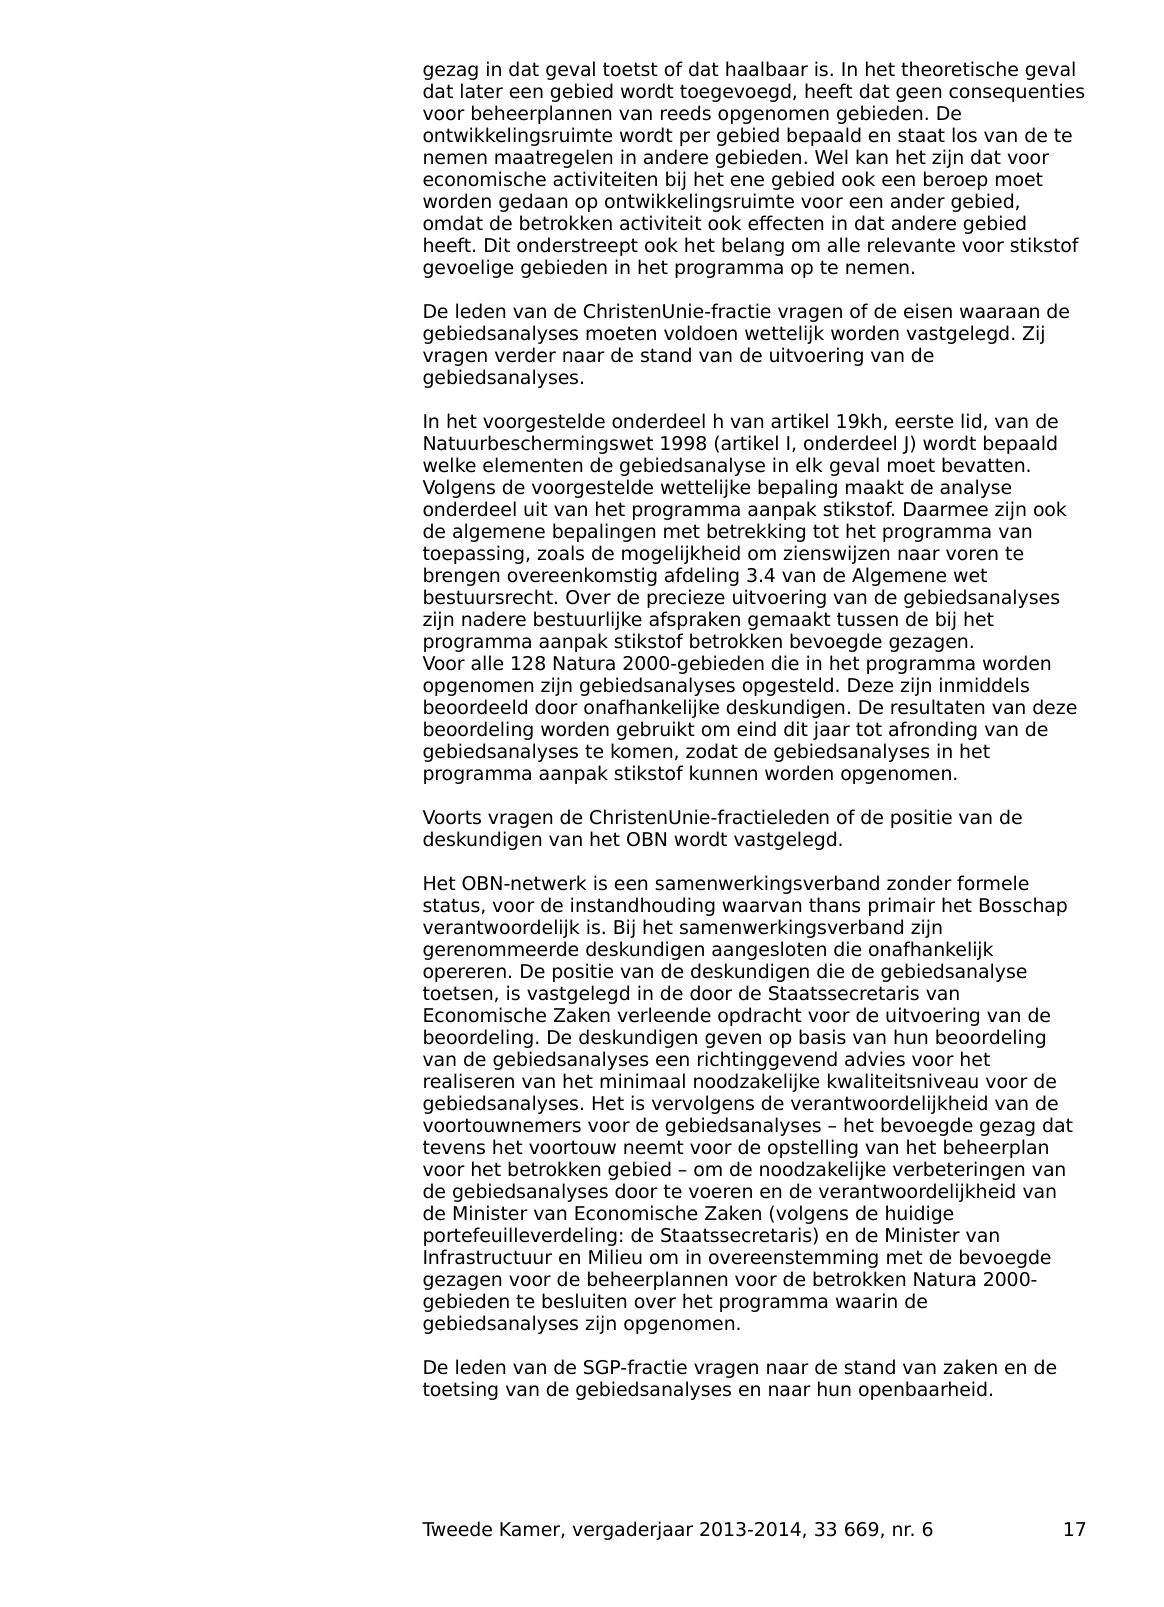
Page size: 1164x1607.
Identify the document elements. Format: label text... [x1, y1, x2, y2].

text Voor alle 128 Natura 2000-gebieden die in het programma worden opgenomen zijn gebiedsanalyses opgesteld. Deze zijn inmiddels beoordeeld door onafhankelijke deskundigen. De resultaten van deze beoordeling worden gebruikt om eind dit jaar tot afronding van de gebiedsanalyses te komen, zodat de gebiedsanalyses in het programma aanpak stikstof kunnen worden opgenomen. [422, 653, 1087, 785]
text gezag in dat geval toetst of dat haalbaar is. In het theoretische geval dat later een gebied wordt toegevoegd, heeft dat geen consequenties voor beheerplannen van reeds opgenomen gebieden. De ontwikkelingsruimte wordt per gebied bepaald en staat los van de te nemen maatregelen in andere gebieden. Wel kan het zijn dat voor economische activiteiten bij het ene gebied ook een beroep moet worden gedaan op ontwikkelingsruimte voor een ander gebied, omdat de betrokken activiteit ook effecten in dat andere gebied heeft. Dit onderstreept ook het belang om alle relevante voor stikstof gevoelige gebieden in het programma op te nemen. [422, 59, 1087, 279]
text De leden van de SGP-fractie vragen naar de stand van zaken en de toetsing van de gebiedsanalyses en naar hun openbaarheid. [422, 1357, 1087, 1401]
text In het voorgestelde onderdeel h van artikel 19kh, eerste lid, van de Natuurbeschermingswet 1998 (artikel I, onderdeel J) wordt bepaald welke elementen de gebiedsanalyse in elk geval moet bevatten. Volgens de voorgestelde wettelijke bepaling maakt de analyse onderdeel uit van het programma aanpak stikstof. Daarmee zijn ook de algemene bepalingen met betrekking tot het programma van toepassing, zoals de mogelijkheid om zienswijzen naar voren te brengen overeenkomstig afdeling 3.4 van de Algemene wet bestuursrecht. Over de precieze uitvoering van de gebiedsanalyses zijn nadere bestuurlijke afspraken gemaakt tussen de bij het programma aanpak stikstof betrokken bevoegde gezagen. [422, 411, 1087, 653]
text De leden van de ChristenUnie-fractie vragen of de eisen waaraan de gebiedsanalyses moeten voldoen wettelijk worden vastgelegd. Zij vragen verder naar de stand van de uitvoering van de gebiedsanalyses. [422, 301, 1087, 389]
text Voorts vragen de ChristenUnie-fractieleden of de positie van de deskundigen van het OBN wordt vastgelegd. [422, 807, 1087, 851]
text Het OBN-netwerk is een samenwerkingsverband zonder formele status, voor de instandhouding waarvan thans primair het Bosschap verantwoordelijk is. Bij het samenwerkingsverband zijn gerenommeerde deskundigen aangesloten die onafhankelijk opereren. De positie van de deskundigen die de gebiedsanalyse toetsen, is vastgelegd in de door de Staatssecretaris van Economische Zaken verleende opdracht voor de uitvoering van de beoordeling. De deskundigen geven op basis van hun beoordeling van de gebiedsanalyses een richtinggevend advies voor het realiseren van het minimaal noodzakelijke kwaliteitsniveau voor de gebiedsanalyses. Het is vervolgens de verantwoordelijkheid van de voortouwnemers voor de gebiedsanalyses – het bevoegde gezag dat tevens het voortouw neemt voor de opstelling van het beheerplan voor het betrokken gebied – om de noodzakelijke verbeteringen van de gebiedsanalyses door te voeren en de verantwoordelijkheid van de Minister van Economische Zaken (volgens de huidige portefeuilleverdeling: de Staatssecretaris) en de Minister van Infrastructuur en Milieu om in overeenstemming met de bevoegde gezagen voor de beheerplannen voor de betrokken Natura 2000-gebieden te besluiten over het programma waarin de gebiedsanalyses zijn opgenomen. [422, 873, 1087, 1335]
